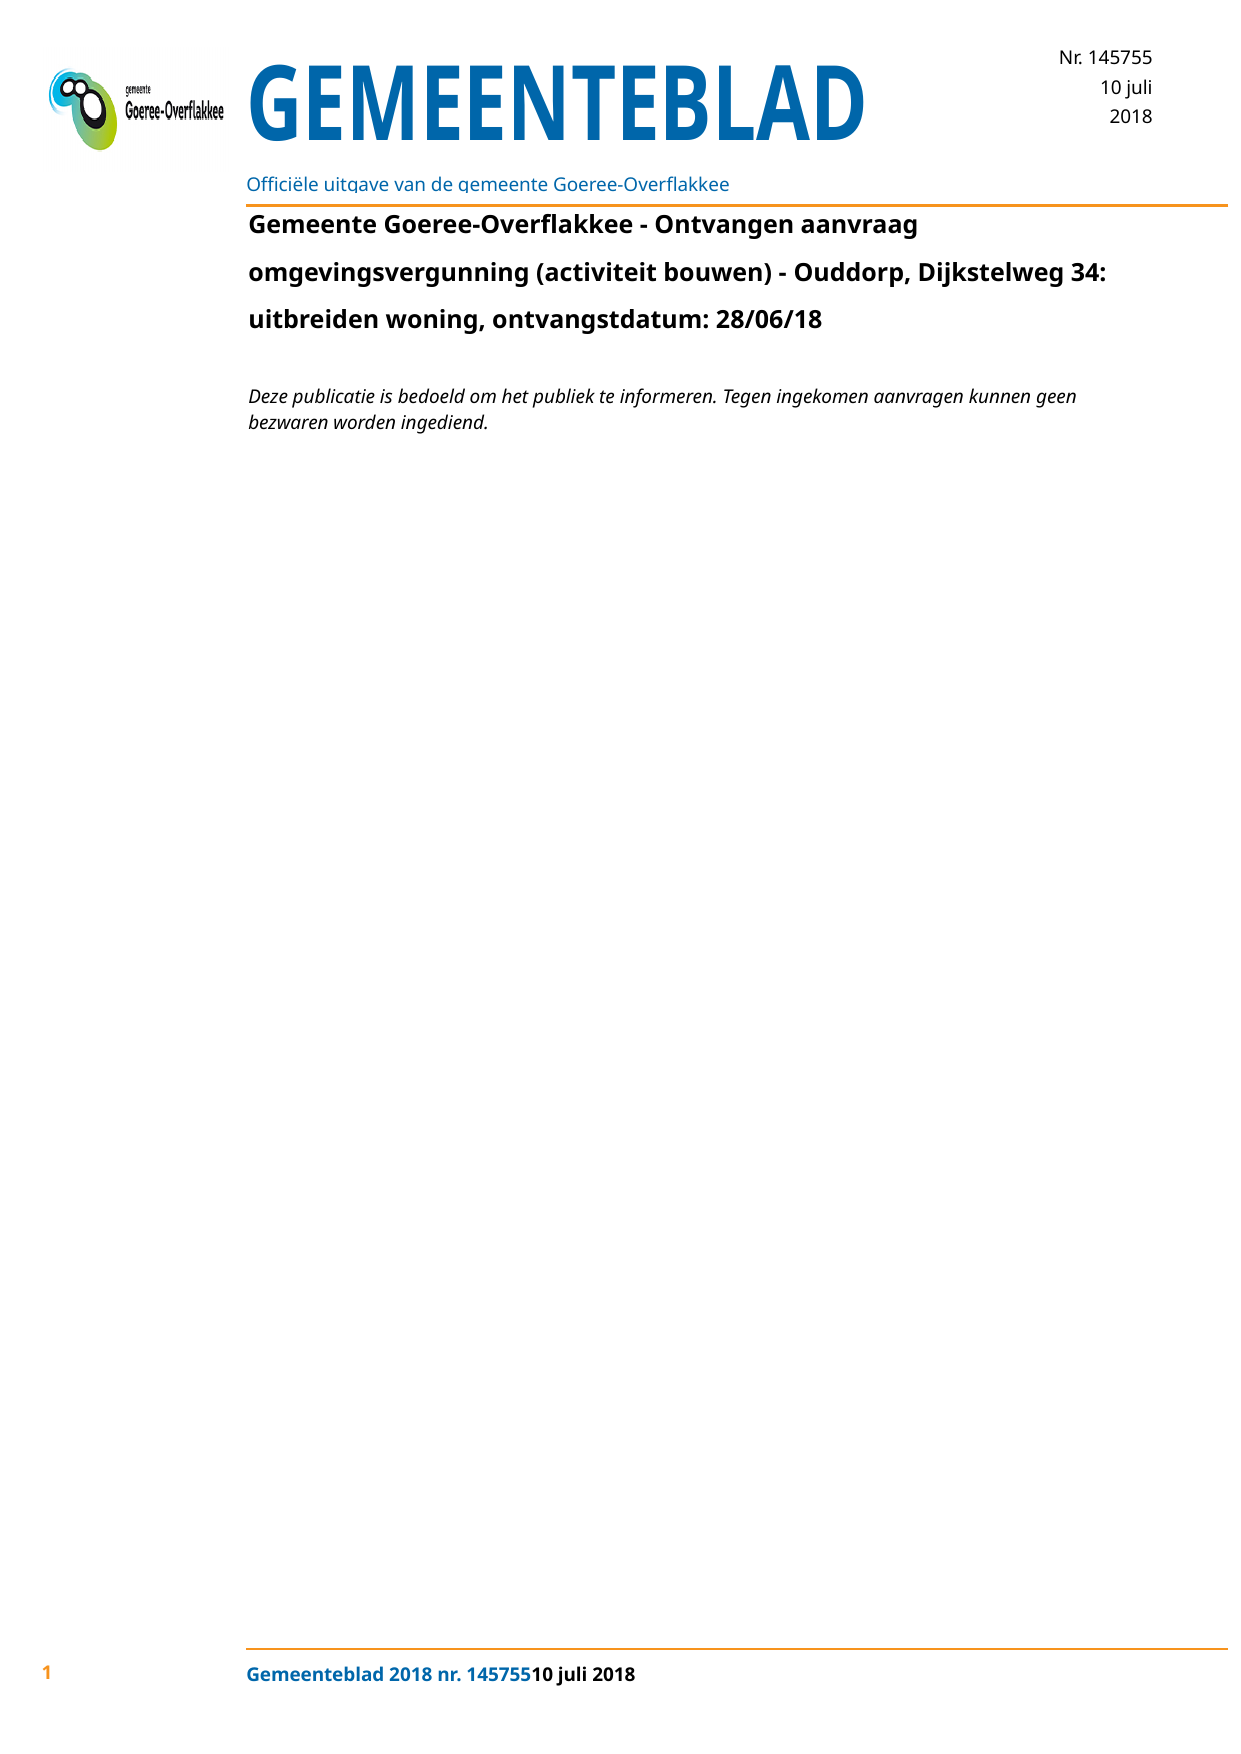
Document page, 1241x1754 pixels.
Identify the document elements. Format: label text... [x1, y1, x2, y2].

picture [41, 47, 231, 172]
text Deze publicatie is bedoeld om het publiek te informeren. Tegen ingekomen aanvragen kunnen geen bezwaren worden ingediend. [248, 384, 1152, 435]
text Gemeente Goeree-Overflakkee - Ontvangen aanvraag omgevingsvergunning (activiteit bouwen) - Ouddorp, Dijkstelweg 34: uitbreiden woning, ontvangstdatum: 28/06/18 [248, 207, 1152, 336]
